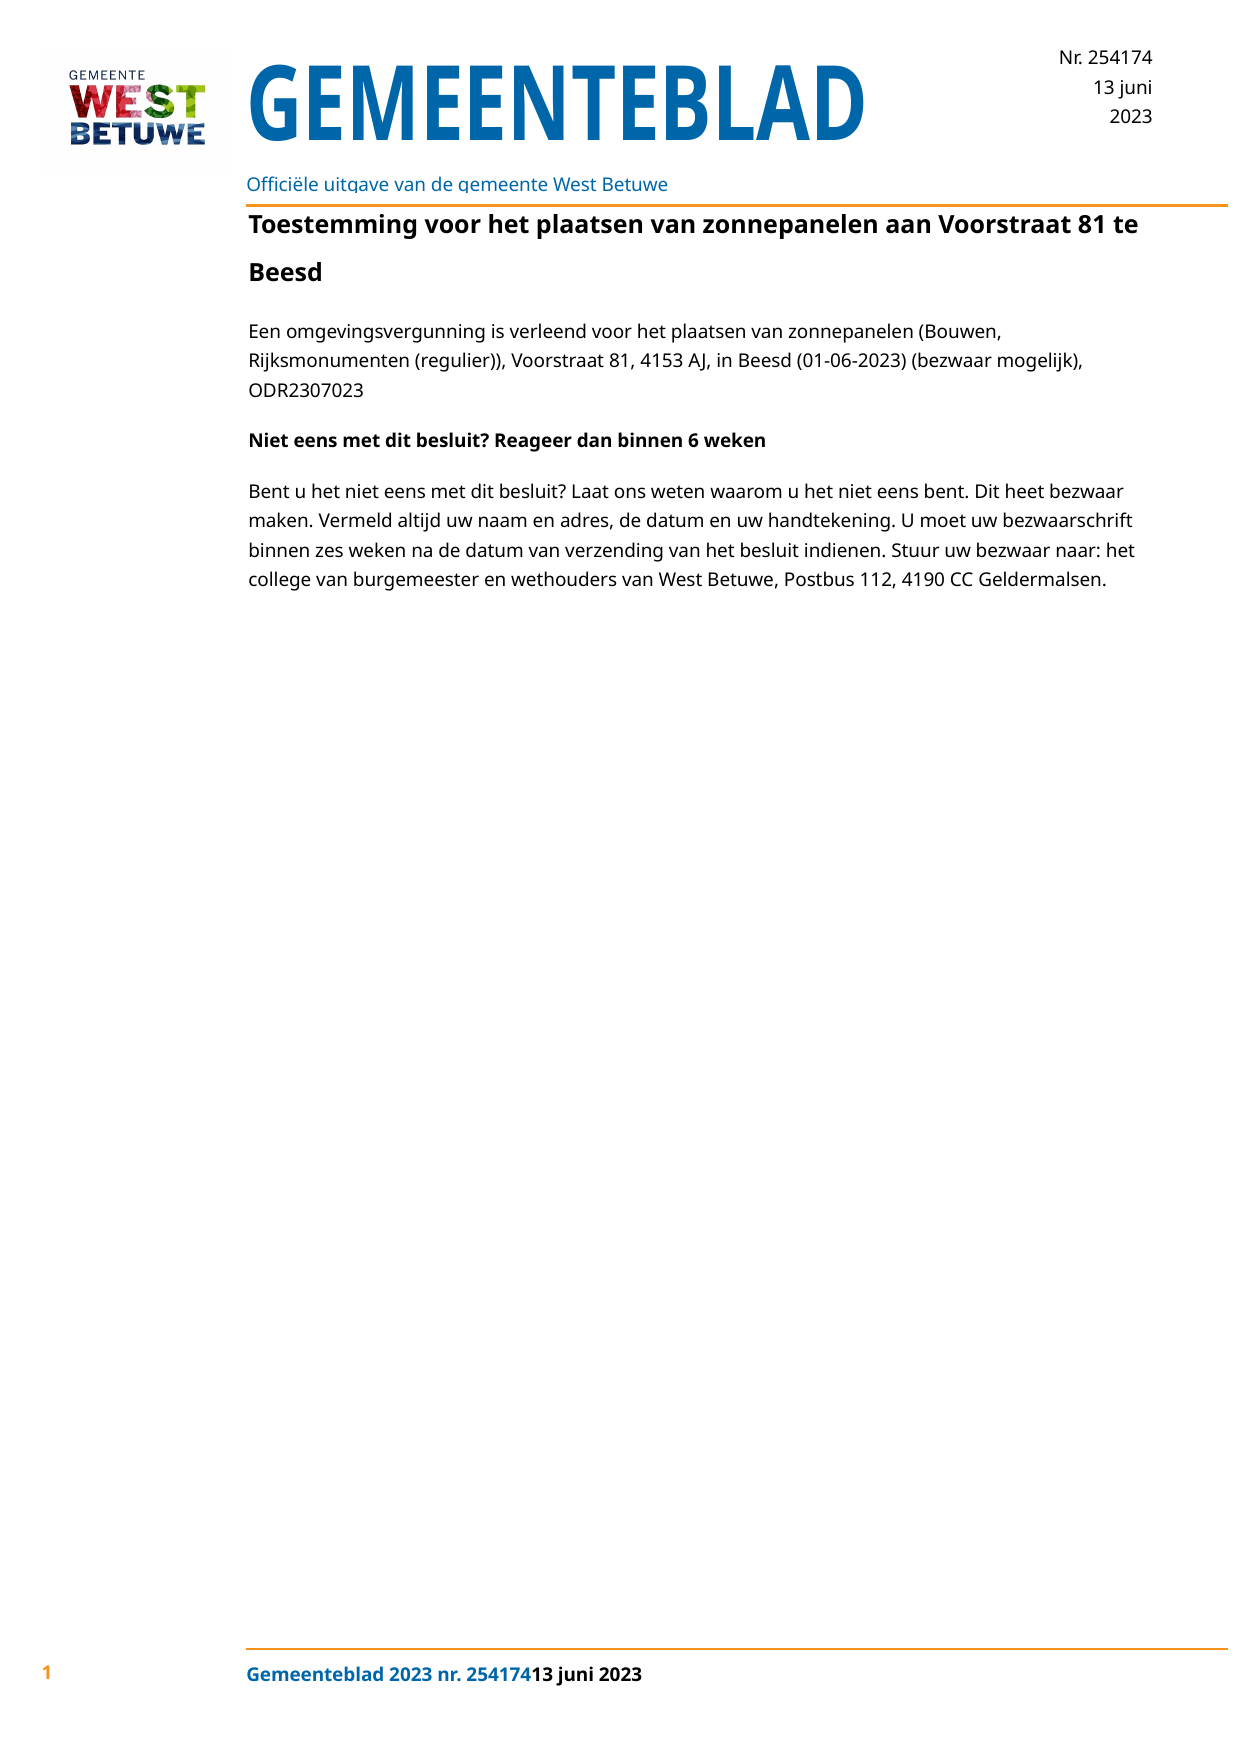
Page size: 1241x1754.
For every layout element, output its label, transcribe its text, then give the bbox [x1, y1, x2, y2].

text Niet eens met dit besluit? Reageer dan binnen 6 weken [248, 427, 1152, 453]
picture [41, 47, 231, 172]
text Bent u het niet eens met dit besluit? Laat ons weten waarom u het niet eens bent. Dit heet bezwaar maken. Vermeld altijd uw naam en adres, de datum en uw handtekening. U moet uw bezwaarschrift binnen zes weken na de datum van verzending van het besluit indienen. Stuur uw bezwaar naar: het college van burgemeester en wethouders van West Betuwe, Postbus 112, 4190 CC Geldermalsen. [248, 478, 1152, 592]
text Een omgevingsvergunning is verleend voor het plaatsen van zonnepanelen (Bouwen, Rijksmonumenten (regulier)), Voorstraat 81, 4153 AJ, in Beesd (01-06-2023) (bezwaar mogelijk), ODR2307023 [248, 318, 1152, 403]
text Toestemming voor het plaatsen van zonnepanelen aan Voorstraat 81 te Beesd [248, 207, 1152, 288]
